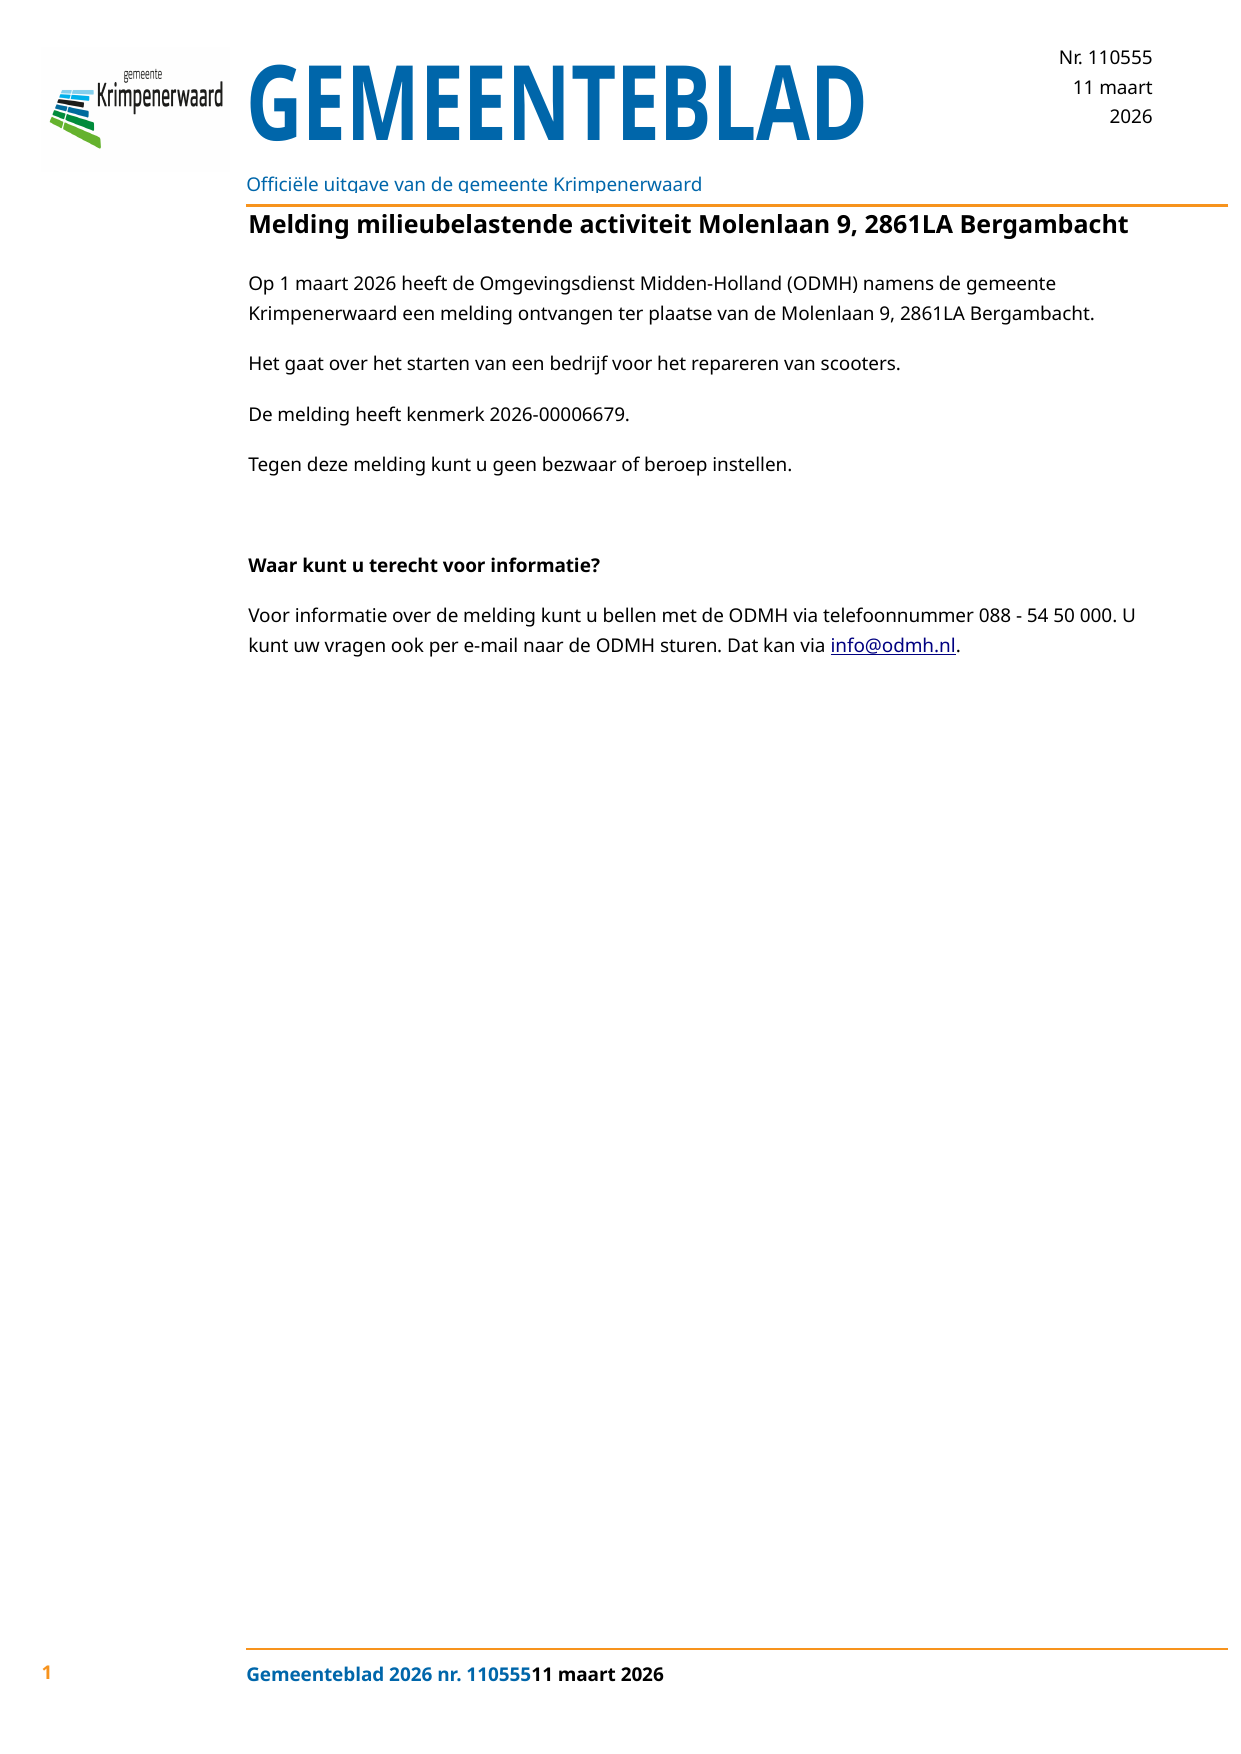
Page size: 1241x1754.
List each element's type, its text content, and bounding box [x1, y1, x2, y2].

picture [41, 47, 231, 172]
text Waar kunt u terecht voor informatie? [248, 552, 1152, 578]
text De melding heeft kenmerk 2026-00006679. [248, 401, 1152, 426]
text Het gaat over het starten van een bedrijf voor het repareren van scooters. [248, 350, 1152, 376]
text Op 1 maart 2026 heeft de Omgevingsdienst Midden-Holland (ODMH) namens de gemeente Krimpenerwaard een melding ontvangen ter plaatse van de Molenlaan 9, 2861LA Bergambacht. [248, 270, 1152, 326]
text Voor informatie over de melding kunt u bellen met de ODMH via telefoonnummer 088 - 54 50 000. U kunt uw vragen ook per e-mail naar de ODMH sturen. Dat kan via info@odmh.nl. [248, 602, 1152, 658]
text Tegen deze melding kunt u geen bezwaar of beroep instellen. [248, 451, 1152, 477]
text Melding milieubelastende activiteit Molenlaan 9, 2861LA Bergambacht [248, 207, 1152, 241]
